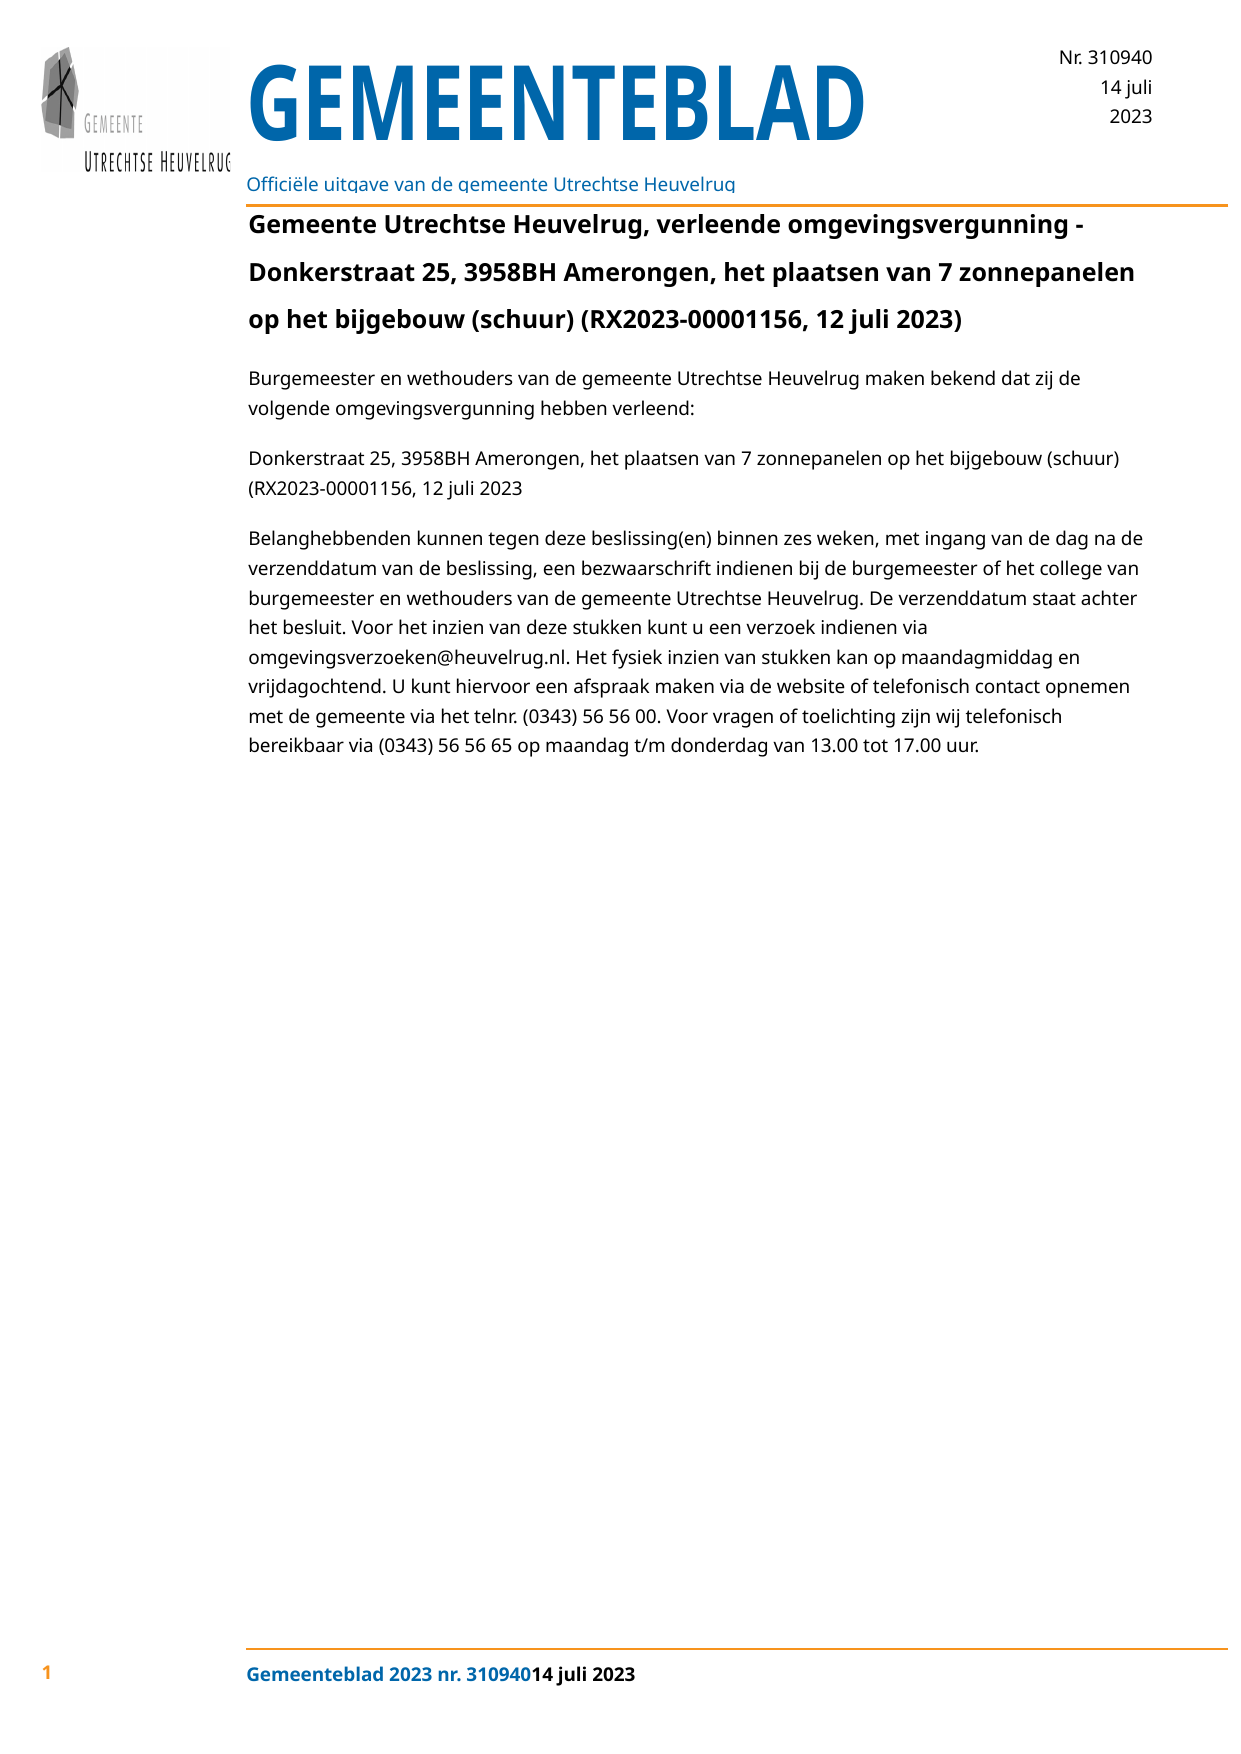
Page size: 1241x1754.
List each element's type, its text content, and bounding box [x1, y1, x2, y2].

text Belanghebbenden kunnen tegen deze beslissing(en) binnen zes weken, met ingang van de dag na de verzenddatum van de beslissing, een bezwaarschrift indienen bij de burgemeester of het college van burgemeester en wethouders van de gemeente Utrechtse Heuvelrug. De verzenddatum staat achter het besluit. Voor het inzien van deze stukken kunt u een verzoek indienen via omgevingsverzoeken@heuvelrug.nl. Het fysiek inzien van stukken kan op maandagmiddag en vrijdagochtend. U kunt hiervoor een afspraak maken via de website of telefonisch contact opnemen met de gemeente via het telnr. (0343) 56 56 00. Voor vragen of toelichting zijn wij telefonisch bereikbaar via (0343) 56 56 65 op maandag t/m donderdag van 13.00 tot 17.00 uur. [248, 526, 1152, 758]
picture [41, 47, 231, 172]
text Burgemeester en wethouders van de gemeente Utrechtse Heuvelrug maken bekend dat zij de volgende omgevingsvergunning hebben verleend: [248, 366, 1152, 421]
text Gemeente Utrechtse Heuvelrug, verleende omgevingsvergunning - Donkerstraat 25, 3958BH Amerongen, het plaatsen van 7 zonnepanelen op het bijgebouw (schuur) (RX2023-00001156, 12 juli 2023) [248, 207, 1152, 336]
text Donkerstraat 25, 3958BH Amerongen, het plaatsen van 7 zonnepanelen op het bijgebouw (schuur) (RX2023-00001156, 12 juli 2023 [248, 446, 1152, 501]
